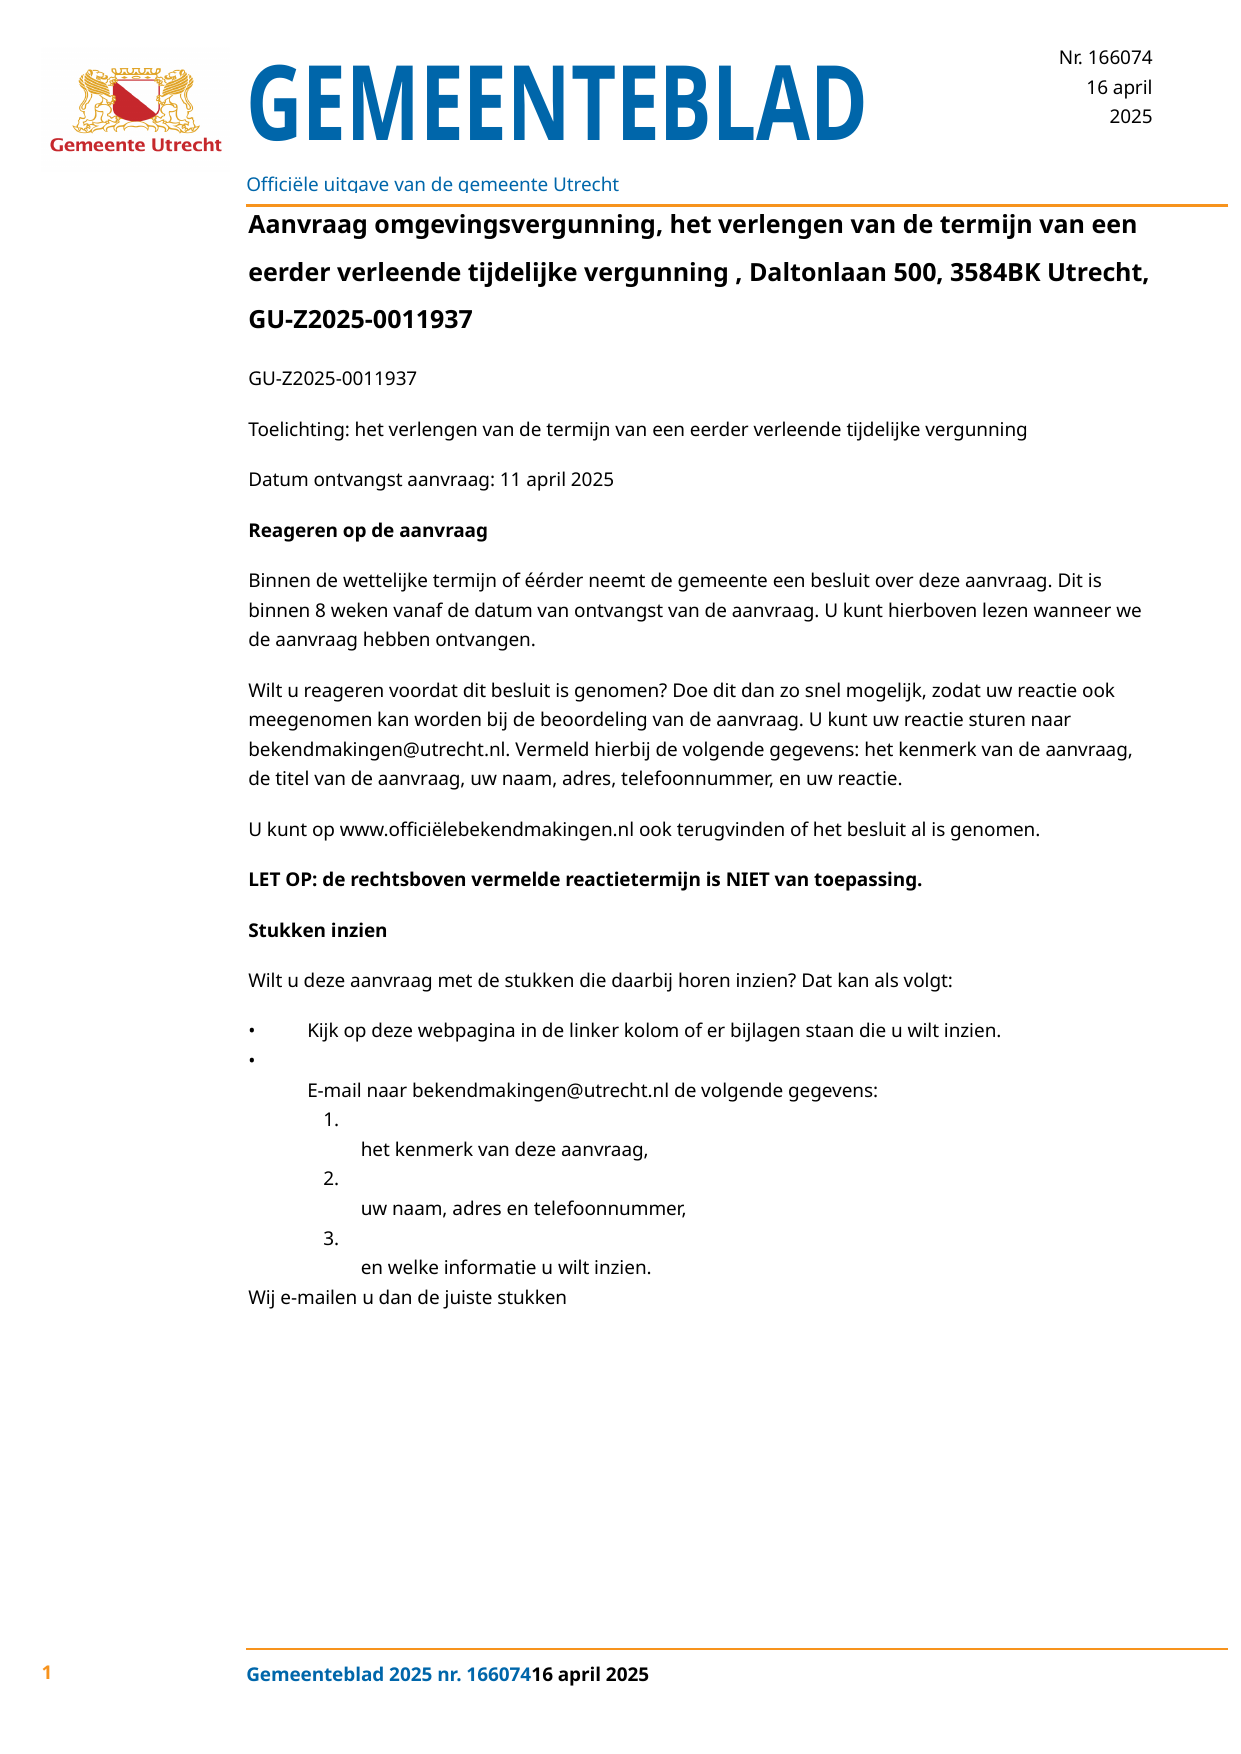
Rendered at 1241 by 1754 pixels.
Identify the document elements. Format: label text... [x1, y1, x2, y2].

text Wilt u deze aanvraag met de stukken die daarbij horen inzien? Dat kan als volgt: [248, 967, 1152, 993]
text Datum ontvangst aanvraag: 11 april 2025 [248, 466, 1152, 492]
text U kunt op www.officiëlebekendmakingen.nl ook terugvinden of het besluit al is genomen. [248, 816, 1152, 842]
picture [41, 47, 231, 172]
text Wij e-mailen u dan de juiste stukken [248, 1284, 1152, 1309]
text Stukken inzien [248, 917, 1152, 942]
text Binnen de wettelijke termijn of éérder neemt de gemeente een besluit over deze aanvraag. Dit is binnen 8 weken vanaf de datum van ontvangst van de aanvraag. U kunt hierboven lezen wanneer we de aanvraag hebben ontvangen. [248, 567, 1152, 652]
list Kijk op deze webpagina in de linker kolom of er bijlagen staan die u wilt inzien. [248, 1018, 1152, 1043]
text Reageren op de aanvraag [248, 517, 1152, 542]
text Aanvraag omgevingsvergunning, het verlengen van de termijn van een eerder verleende tijdelijke vergunning , Daltonlaan 500, 3584BK Utrecht, GU-Z2025-0011937 [248, 207, 1152, 336]
list het kenmerk van deze aanvraag, [323, 1136, 1152, 1162]
list en welke informatie u wilt inzien. [323, 1254, 1152, 1280]
list uw naam, adres en telefoonnummer, [323, 1195, 1152, 1221]
text Toelichting: het verlengen van de termijn van een eerder verleende tijdelijke vergunning [248, 416, 1152, 442]
text LET OP: de rechtsboven vermelde reactietermijn is NIET van toepassing. [248, 866, 1152, 892]
list E-mail naar bekendmakingen@utrecht.nl de volgende gegevens: [248, 1077, 1152, 1102]
text GU-Z2025-0011937 [248, 366, 1152, 391]
text Wilt u reageren voordat dit besluit is genomen? Doe dit dan zo snel mogelijk, zodat uw reactie ook meegenomen kan worden bij de beoordeling van de aanvraag. U kunt uw reactie sturen naar bekendmakingen@utrecht.nl. Vermeld hierbij de volgende gegevens: het kenmerk van de aanvraag, de titel van de aanvraag, uw naam, adres, telefoonnummer, en uw reactie. [248, 677, 1152, 791]
